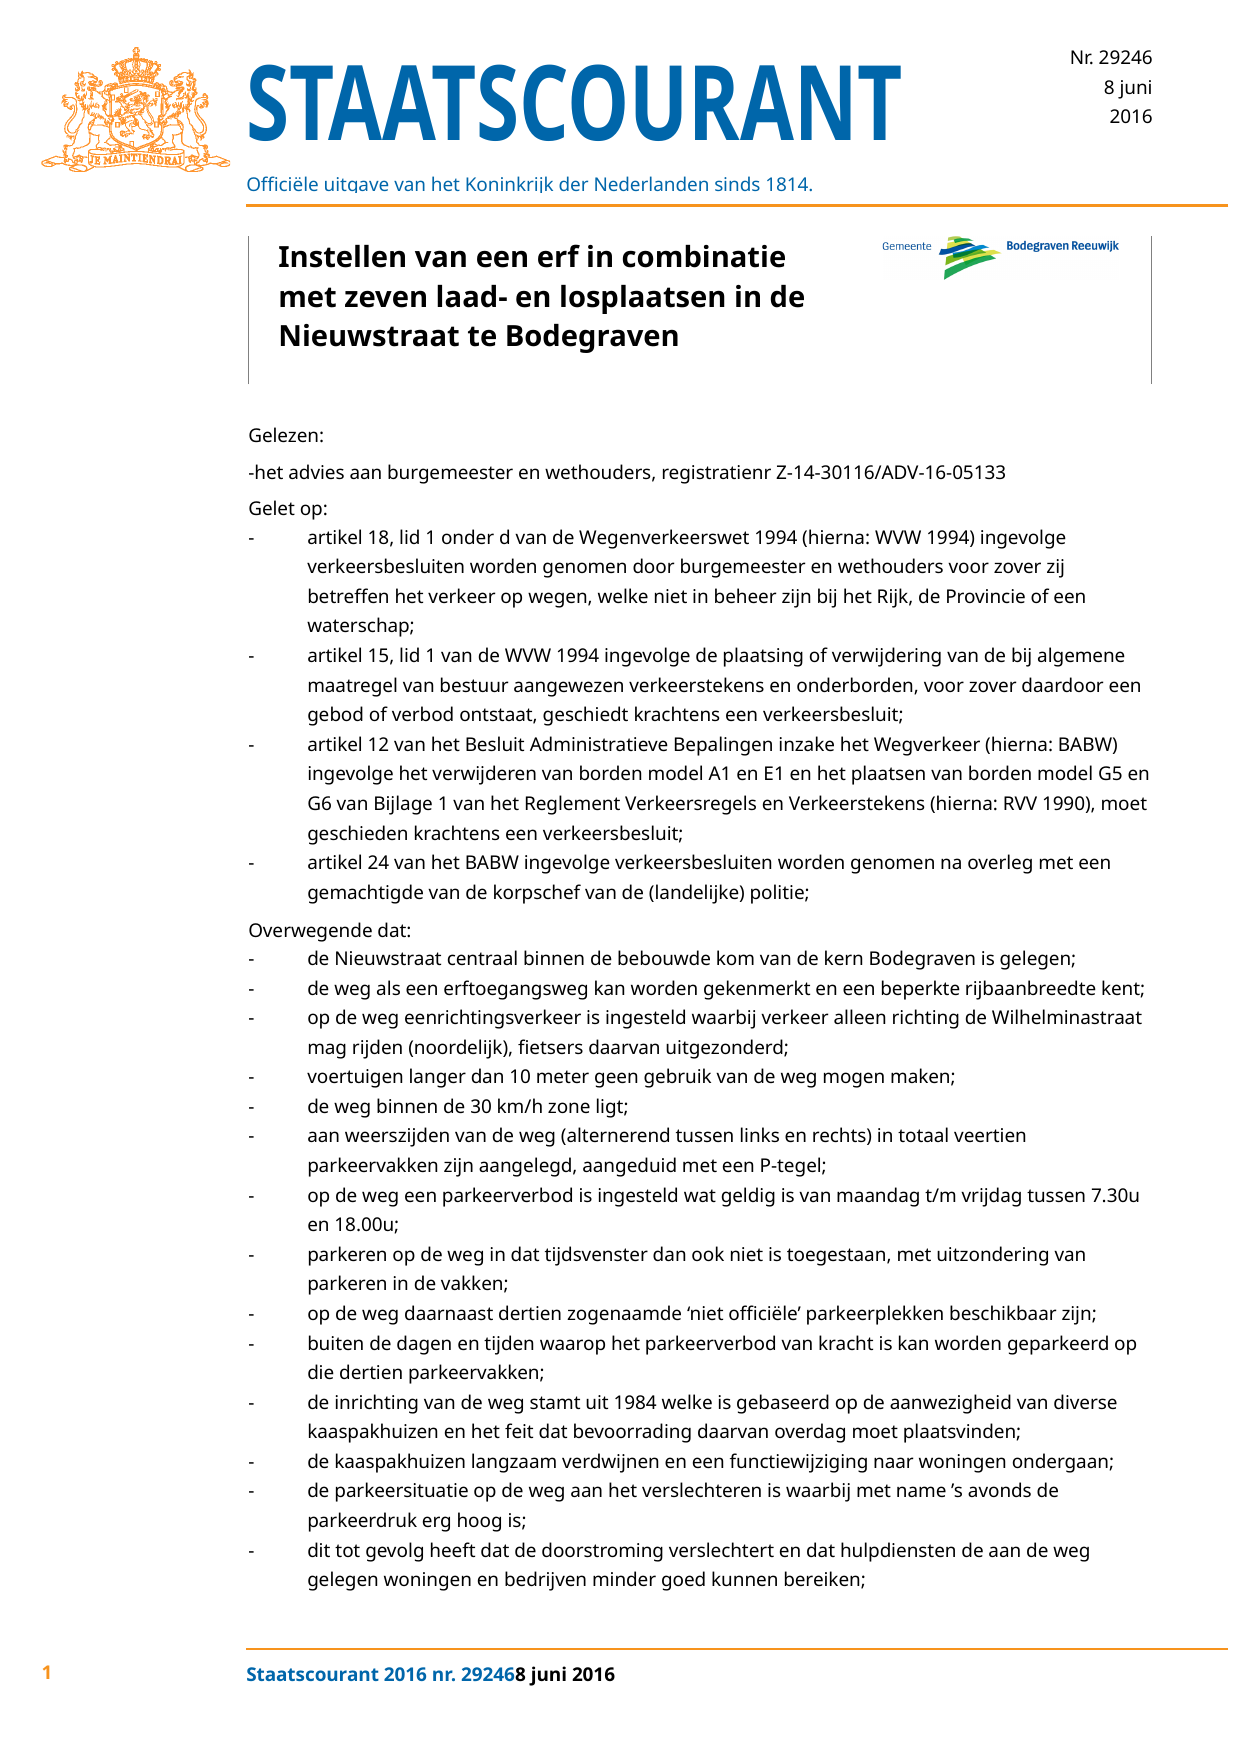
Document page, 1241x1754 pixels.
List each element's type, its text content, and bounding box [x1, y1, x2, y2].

list de inrichting van de weg stamt uit 1984 welke is gebaseerd op de aanwezigheid van diverse kaaspakhuizen en het feit dat bevoorrading daarvan overdag moet plaatsvinden; [248, 1389, 1152, 1444]
list parkeren op de weg in dat tijdsvenster dan ook niet is toegestaan, met uitzondering van parkeren in de vakken; [248, 1241, 1152, 1296]
list de parkeersituatie op de weg aan het verslechteren is waarbij met name ’s avonds de parkeerdruk erg hoog is; [248, 1478, 1152, 1533]
text Overwegende dat: [248, 917, 1152, 943]
list dit tot gevolg heeft dat de doorstroming verslechtert en dat hulpdiensten de aan de weg gelegen woningen en bedrijven minder goed kunnen bereiken; [248, 1537, 1152, 1592]
list op de weg daarnaast dertien zogenaamde ‘niet officiële’ parkeerplekken beschikbaar zijn; [248, 1300, 1152, 1326]
list de weg binnen de 30 km/h zone ligt; [248, 1093, 1152, 1119]
table_header [850, 236, 1151, 384]
list artikel 12 van het Besluit Administratieve Bepalingen inzake het Wegverkeer (hierna: BABW) ingevolge het verwijderen van borden model A1 en E1 en het plaatsen van borden model G5 en G6 van Bijlage 1 van het Reglement Verkeersregels en Verkeerstekens (hierna: RVV 1990), moet geschieden krachtens een verkeersbesluit; [248, 731, 1152, 846]
list aan weerszijden van de weg (alternerend tussen links en rechts) in totaal veertien parkeervakken zijn aangelegd, aangeduid met een P-tegel; [248, 1123, 1152, 1178]
table_header Instellen van een erf in combinatie met zeven laad- en losplaatsen in de Nieuwstraat te Bodegraven [249, 236, 850, 384]
text Gelezen: [248, 422, 1152, 448]
list artikel 24 van het BABW ingevolge verkeersbesluiten worden genomen na overleg met een gemachtigde van de korpschef van de (landelijke) politie; [248, 849, 1152, 905]
picture [41, 47, 231, 172]
list artikel 18, lid 1 onder d van de Wegenverkeerswet 1994 (hierna: WVW 1994) ingevolge verkeersbesluiten worden genomen door burgemeester en wethouders voor zover zij betreffen het verkeer op wegen, welke niet in beheer zijn bij het Rijk, de Provincie of een waterschap; [248, 524, 1152, 638]
list de kaaspakhuizen langzaam verdwijnen en een functiewijziging naar woningen ondergaan; [248, 1448, 1152, 1474]
list de Nieuwstraat centraal binnen de bebouwde kom van de kern Bodegraven is gelegen; [248, 945, 1152, 971]
list voertuigen langer dan 10 meter geen gebruik van de weg mogen maken; [248, 1063, 1152, 1089]
list op de weg eenrichtingsverkeer is ingesteld waarbij verkeer alleen richting de Wilhelminastraat mag rijden (noordelijk), fietsers daarvan uitgezonderd; [248, 1004, 1152, 1060]
picture [882, 236, 1119, 280]
list op de weg een parkeerverbod is ingesteld wat geldig is van maandag t/m vrijdag tussen 7.30u en 18.00u; [248, 1182, 1152, 1237]
text Gelet op: [248, 496, 1152, 521]
list artikel 15, lid 1 van de WVW 1994 ingevolge de plaatsing of verwijdering van de bij algemene maatregel van bestuur aangewezen verkeerstekens en onderborden, voor zover daardoor een gebod of verbod ontstaat, geschiedt krachtens een verkeersbesluit; [248, 642, 1152, 727]
list buiten de dagen en tijden waarop het parkeerverbod van kracht is kan worden geparkeerd op die dertien parkeervakken; [248, 1330, 1152, 1385]
text -het advies aan burgemeester en wethouders, registratienr Z-14-30116/ADV-16-05133 [248, 459, 1152, 485]
list de weg als een erftoegangsweg kan worden gekenmerkt en een beperkte rijbaanbreedte kent; [248, 975, 1152, 1001]
